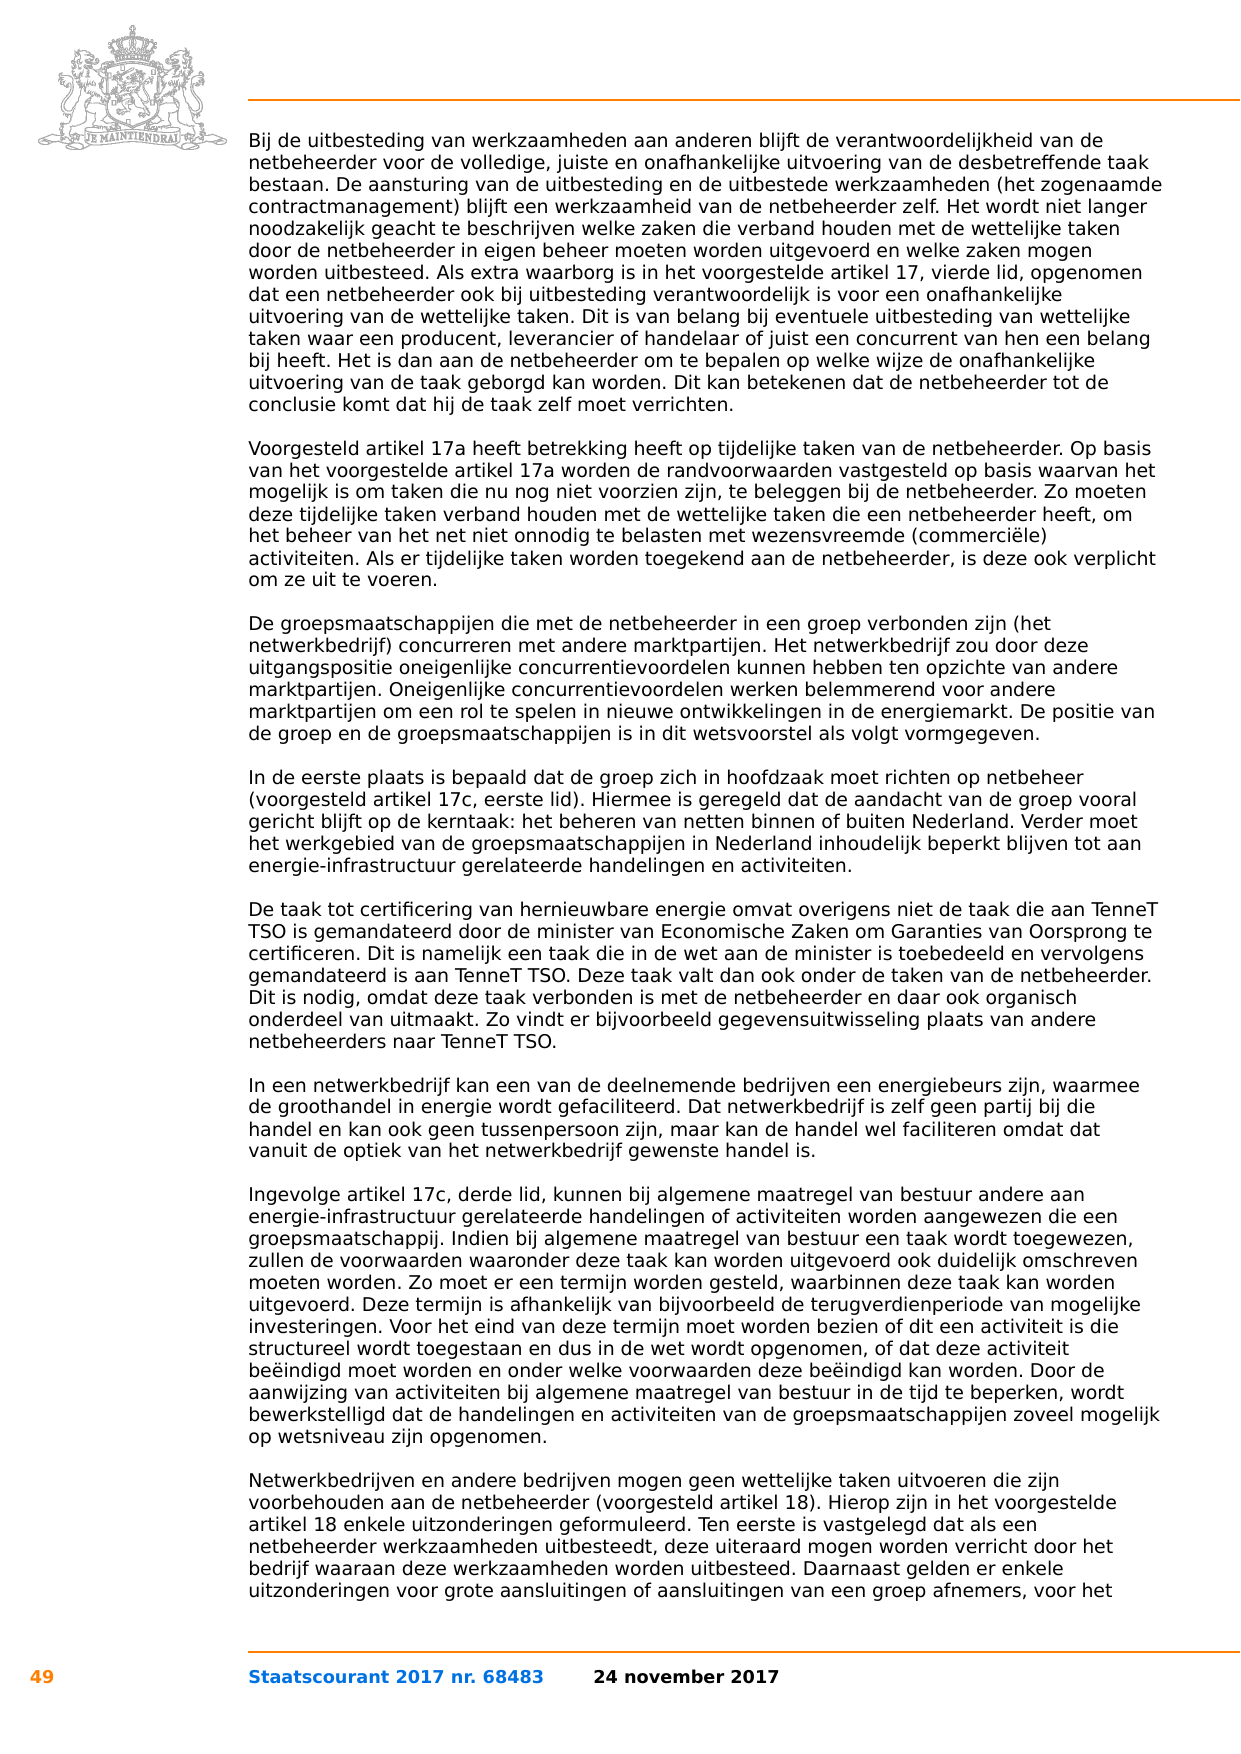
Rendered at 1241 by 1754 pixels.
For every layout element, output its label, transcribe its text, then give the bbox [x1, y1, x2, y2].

text Bij de uitbesteding van werkzaamheden aan anderen blijft de verantwoordelijkheid van de netbeheerder voor de volledige, juiste en onafhankelijke uitvoering van de desbetreffende taak bestaan. De aansturing van de uitbesteding en de uitbestede werkzaamheden (het zogenaamde contractmanagement) blijft een werkzaamheid van de netbeheerder zelf. Het wordt niet langer noodzakelijk geacht te beschrijven welke zaken die verband houden met de wettelijke taken door de netbeheerder in eigen beheer moeten worden uitgevoerd en welke zaken mogen worden uitbesteed. Als extra waarborg is in het voorgestelde artikel 17, vierde lid, opgenomen dat een netbeheerder ook bij uitbesteding verantwoordelijk is voor een onafhankelijke uitvoering van de wettelijke taken. Dit is van belang bij eventuele uitbesteding van wettelijke taken waar een producent, leverancier of handelaar of juist een concurrent van hen een belang bij heeft. Het is dan aan de netbeheerder om te bepalen op welke wijze de onafhankelijke uitvoering van de taak geborgd kan worden. Dit kan betekenen dat de netbeheerder tot de conclusie komt dat hij de taak zelf moet verrichten. [248, 130, 1163, 416]
text In een netwerkbedrijf kan een van de deelnemende bedrijven een energiebeurs zijn, waarmee de groothandel in energie wordt gefaciliteerd. Dat netwerkbedrijf is zelf geen partij bij die handel en kan ook geen tussenpersoon zijn, maar kan de handel wel faciliteren omdat dat vanuit de optiek van het netwerkbedrijf gewenste handel is. [248, 1074, 1163, 1162]
text De taak tot certificering van hernieuwbare energie omvat overigens niet de taak die aan TenneT TSO is gemandateerd door de minister van Economische Zaken om Garanties van Oorsprong te certificeren. Dit is namelijk een taak die in de wet aan de minister is toebedeeld en vervolgens gemandateerd is aan TenneT TSO. Deze taak valt dan ook onder de taken van de netbeheerder. Dit is nodig, omdat deze taak verbonden is met de netbeheerder en daar ook organisch onderdeel van uitmaakt. Zo vindt er bijvoorbeeld gegevensuitwisseling plaats van andere netbeheerders naar TenneT TSO. [248, 899, 1163, 1053]
text Voorgesteld artikel 17a heeft betrekking heeft op tijdelijke taken van de netbeheerder. Op basis van het voorgestelde artikel 17a worden de randvoorwaarden vastgesteld op basis waarvan het mogelijk is om taken die nu nog niet voorzien zijn, te beleggen bij de netbeheerder. Zo moeten deze tijdelijke taken verband houden met de wettelijke taken die een netbeheerder heeft, om het beheer van het net niet onnodig te belasten met wezensvreemde (commerciële) activiteiten. Als er tijdelijke taken worden toegekend aan de netbeheerder, is deze ook verplicht om ze uit te voeren. [248, 437, 1163, 591]
text Netwerkbedrijven en andere bedrijven mogen geen wettelijke taken uitvoeren die zijn voorbehouden aan de netbeheerder (voorgesteld artikel 18). Hierop zijn in het voorgestelde artikel 18 enkele uitzonderingen geformuleerd. Ten eerste is vastgelegd dat als een netbeheerder werkzaamheden uitbesteedt, deze uiteraard mogen worden verricht door het bedrijf waaraan deze werkzaamheden worden uitbesteed. Daarnaast gelden er enkele uitzonderingen voor grote aansluitingen of aansluitingen van een groep afnemers, voor het [248, 1470, 1163, 1602]
picture [38, 25, 227, 150]
text De groepsmaatschappijen die met de netbeheerder in een groep verbonden zijn (het netwerkbedrijf) concurreren met andere marktpartijen. Het netwerkbedrijf zou door deze uitgangspositie oneigenlijke concurrentievoordelen kunnen hebben ten opzichte van andere marktpartijen. Oneigenlijke concurrentievoordelen werken belemmerend voor andere marktpartijen om een rol te spelen in nieuwe ontwikkelingen in de energiemarkt. De positie van de groep en de groepsmaatschappijen is in dit wetsvoorstel als volgt vormgegeven. [248, 613, 1163, 745]
text Ingevolge artikel 17c, derde lid, kunnen bij algemene maatregel van bestuur andere aan energie-infrastructuur gerelateerde handelingen of activiteiten worden aangewezen die een groepsmaatschappij. Indien bij algemene maatregel van bestuur een taak wordt toegewezen, zullen de voorwaarden waaronder deze taak kan worden uitgevoerd ook duidelijk omschreven moeten worden. Zo moet er een termijn worden gesteld, waarbinnen deze taak kan worden uitgevoerd. Deze termijn is afhankelijk van bijvoorbeeld de terugverdienperiode van mogelijke investeringen. Voor het eind van deze termijn moet worden bezien of dit een activiteit is die structureel wordt toegestaan en dus in de wet wordt opgenomen, of dat deze activiteit beëindigd moet worden en onder welke voorwaarden deze beëindigd kan worden. Door de aanwijzing van activiteiten bij algemene maatregel van bestuur in de tijd te beperken, wordt bewerkstelligd dat de handelingen en activiteiten van de groepsmaatschappijen zoveel mogelijk op wetsniveau zijn opgenomen. [248, 1184, 1163, 1448]
text In de eerste plaats is bepaald dat de groep zich in hoofdzaak moet richten op netbeheer (voorgesteld artikel 17c, eerste lid). Hiermee is geregeld dat de aandacht van de groep vooral gericht blijft op de kerntaak: het beheren van netten binnen of buiten Nederland. Verder moet het werkgebied van de groepsmaatschappijen in Nederland inhoudelijk beperkt blijven tot aan energie-infrastructuur gerelateerde handelingen en activiteiten. [248, 767, 1163, 877]
